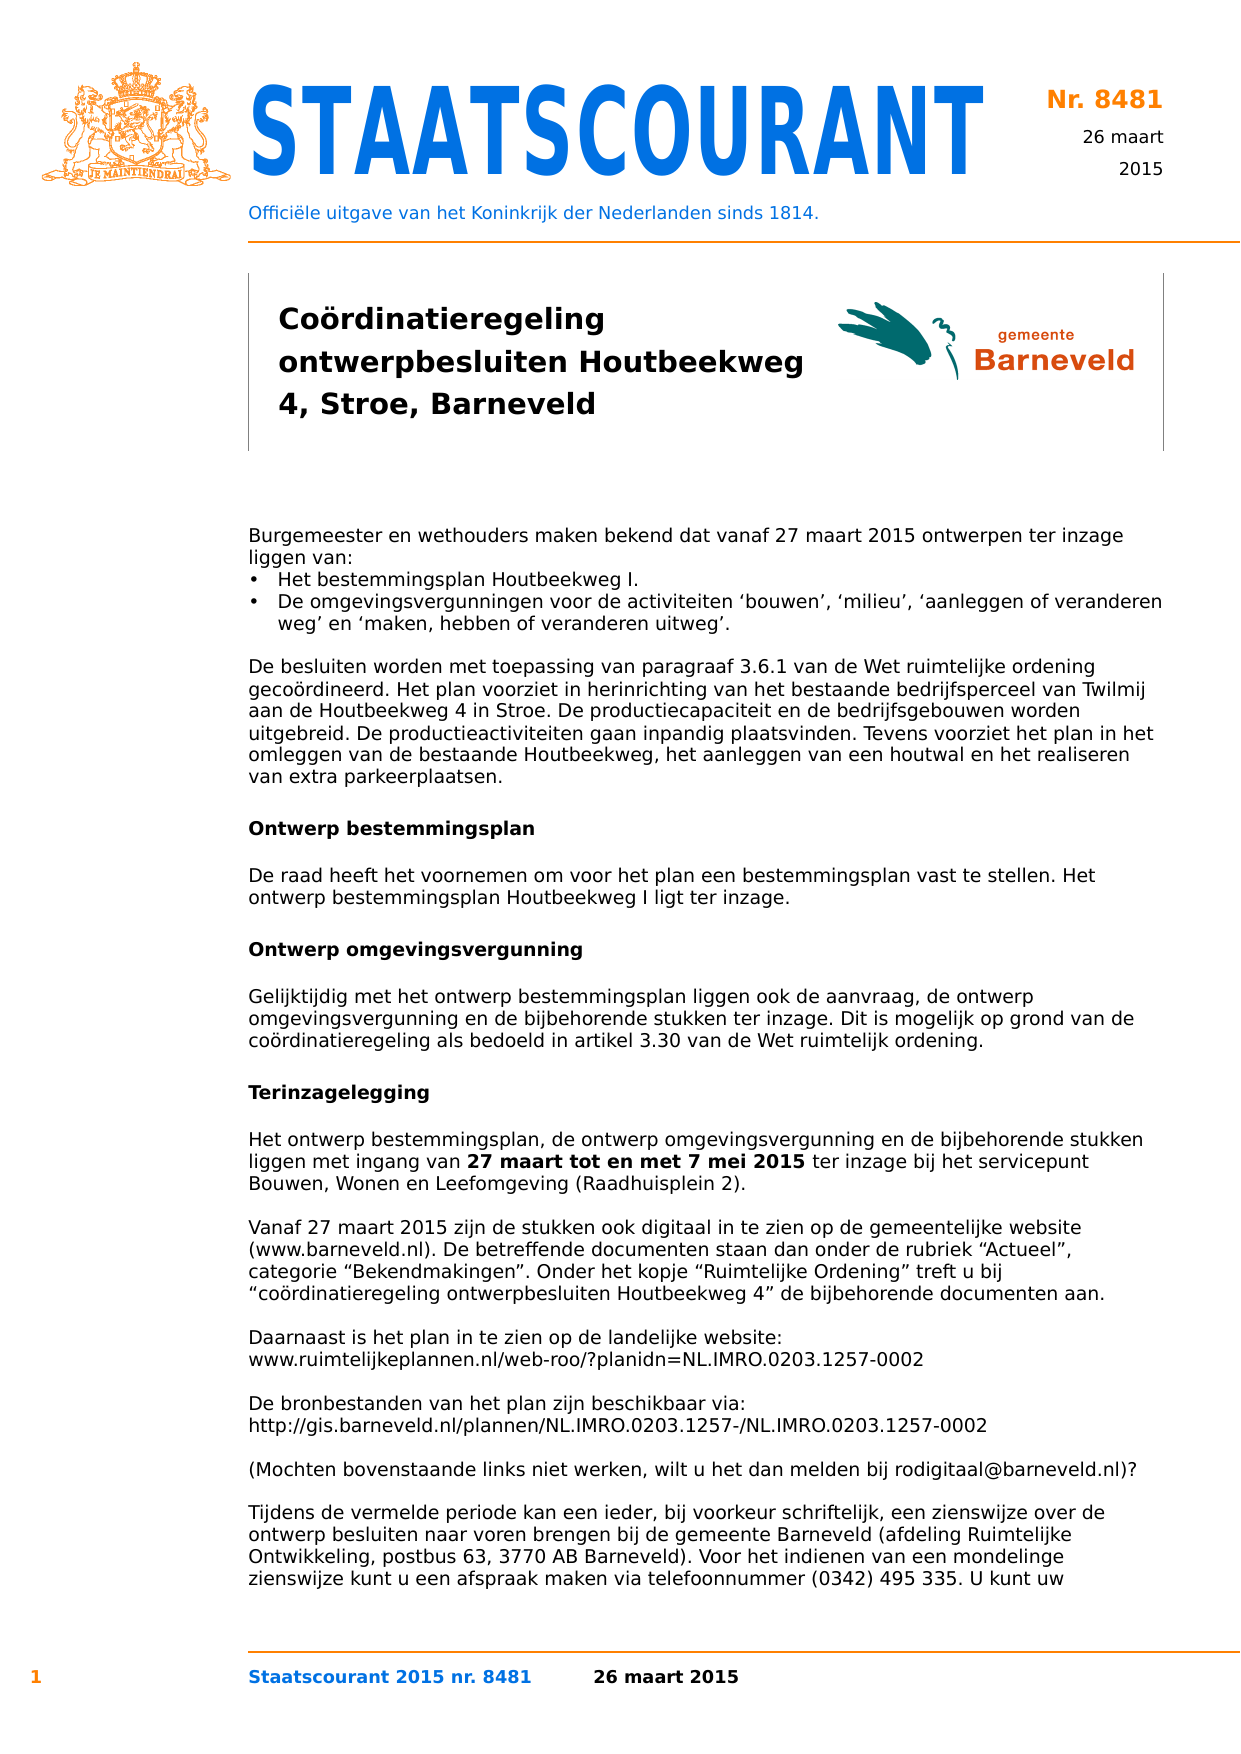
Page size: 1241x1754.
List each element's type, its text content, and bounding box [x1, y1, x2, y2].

subtitle Terinzagelegging [248, 1082, 1163, 1104]
table_cell 26 maart [998, 121, 1240, 153]
text De bronbestanden van het plan zijn beschikbaar via: [248, 1393, 1163, 1414]
subtitle Ontwerp omgevingsvergunning [248, 939, 1163, 961]
text De raad heeft het voornemen om voor het plan een bestemmingsplan vast te stellen. Het ontwerp bestemmingsplan Houtbeekweg I ligt ter inzage. [248, 865, 1163, 909]
text Vanaf 27 maart 2015 zijn de stukken ook digitaal in te zien op de gemeentelijke website (www.barneveld.nl). De betreffende documenten staan dan onder de rubriek “Actueel”, categorie “Bekendmakingen”. Onder het kopje “Ruimtelijke Ordening” treft u bij “coördinatieregeling ontwerpbesluiten Houtbeekweg 4” de bijbehorende documenten aan. [248, 1217, 1163, 1305]
text http://gis.barneveld.nl/plannen/NL.IMRO.0203.1257-/NL.IMRO.0203.1257-0002 [248, 1414, 1163, 1437]
text Gelijktijdig met het ontwerp bestemmingsplan liggen ook de aanvraag, de ontwerp omgevingsvergunning en de bijbehorende stukken ter inzage. Dit is mogelijk op grond van de coördinatieregeling als bedoeld in artikel 3.30 van de Wet ruimtelijk ordening. [248, 986, 1163, 1052]
picture [838, 302, 1134, 380]
picture [41, 62, 231, 186]
table_cell Officiële uitgave van het Koninkrijk der Nederlanden sinds 1814. [248, 203, 1240, 241]
text Burgemeester en wethouders maken bekend dat vanaf 27 maart 2015 ontwerpen ter inzage liggen van: [248, 525, 1163, 569]
subtitle Ontwerp bestemmingsplan [248, 818, 1163, 840]
subtitle Coördinatieregeling ontwerpbesluiten Houtbeekweg 4, Stroe, Barneveld [249, 273, 1163, 451]
text Tijdens de vermelde periode kan een ieder, bij voorkeur schriftelijk, een zienswijze over de ontwerp besluiten naar voren brengen bij de gemeente Barneveld (afdeling Ruimtelijke Ontwikkeling, postbus 63, 3770 AB Barneveld). Voor het indienen van een mondelinge zienswijze kunt u een afspraak maken via telefoonnummer (0342) 495 335. U kunt uw [248, 1502, 1163, 1590]
table_header Nr. 8481 [998, 62, 1240, 121]
table_cell 2015 [998, 153, 1240, 203]
text • De omgevingsvergunningen voor de activiteiten ‘bouwen’, ‘milieu’, ‘aanleggen of veranderen weg’ en ‘maken, hebben of veranderen uitweg’. [248, 591, 1163, 634]
text Daarnaast is het plan in te zien op de landelijke website: [248, 1327, 1163, 1349]
text www.ruimtelijkeplannen.nl/web-roo/?planidn=NL.IMRO.0203.1257-0002 [248, 1349, 1163, 1371]
text De besluiten worden met toepassing van paragraaf 3.6.1 van de Wet ruimtelijke ordening gecoördineerd. Het plan voorziet in herinrichting van het bestaande bedrijfsperceel van Twilmij aan de Houtbeekweg 4 in Stroe. De productiecapaciteit en de bedrijfsgebouwen worden uitgebreid. De productieactiviteiten gaan inpandig plaatsvinden. Tevens voorziet het plan in het omleggen van de bestaande Houtbeekweg, het aanleggen van een houtwal en het realiseren van extra parkeerplaatsen. [248, 656, 1163, 788]
table_header STAATSCOURANT [248, 62, 998, 203]
text • Het bestemmingsplan Houtbeekweg I. [248, 569, 1163, 591]
text (Mochten bovenstaande links niet werken, wilt u het dan melden bij rodigitaal@barneveld.nl)? [248, 1458, 1163, 1480]
table_header [25, 62, 248, 241]
text Het ontwerp bestemmingsplan, de ontwerp omgevingsvergunning en de bijbehorende stukken liggen met ingang van 27 maart tot en met 7 mei 2015 ter inzage bij het servicepunt Bouwen, Wonen en Leefomgeving (Raadhuisplein 2). [248, 1129, 1163, 1195]
